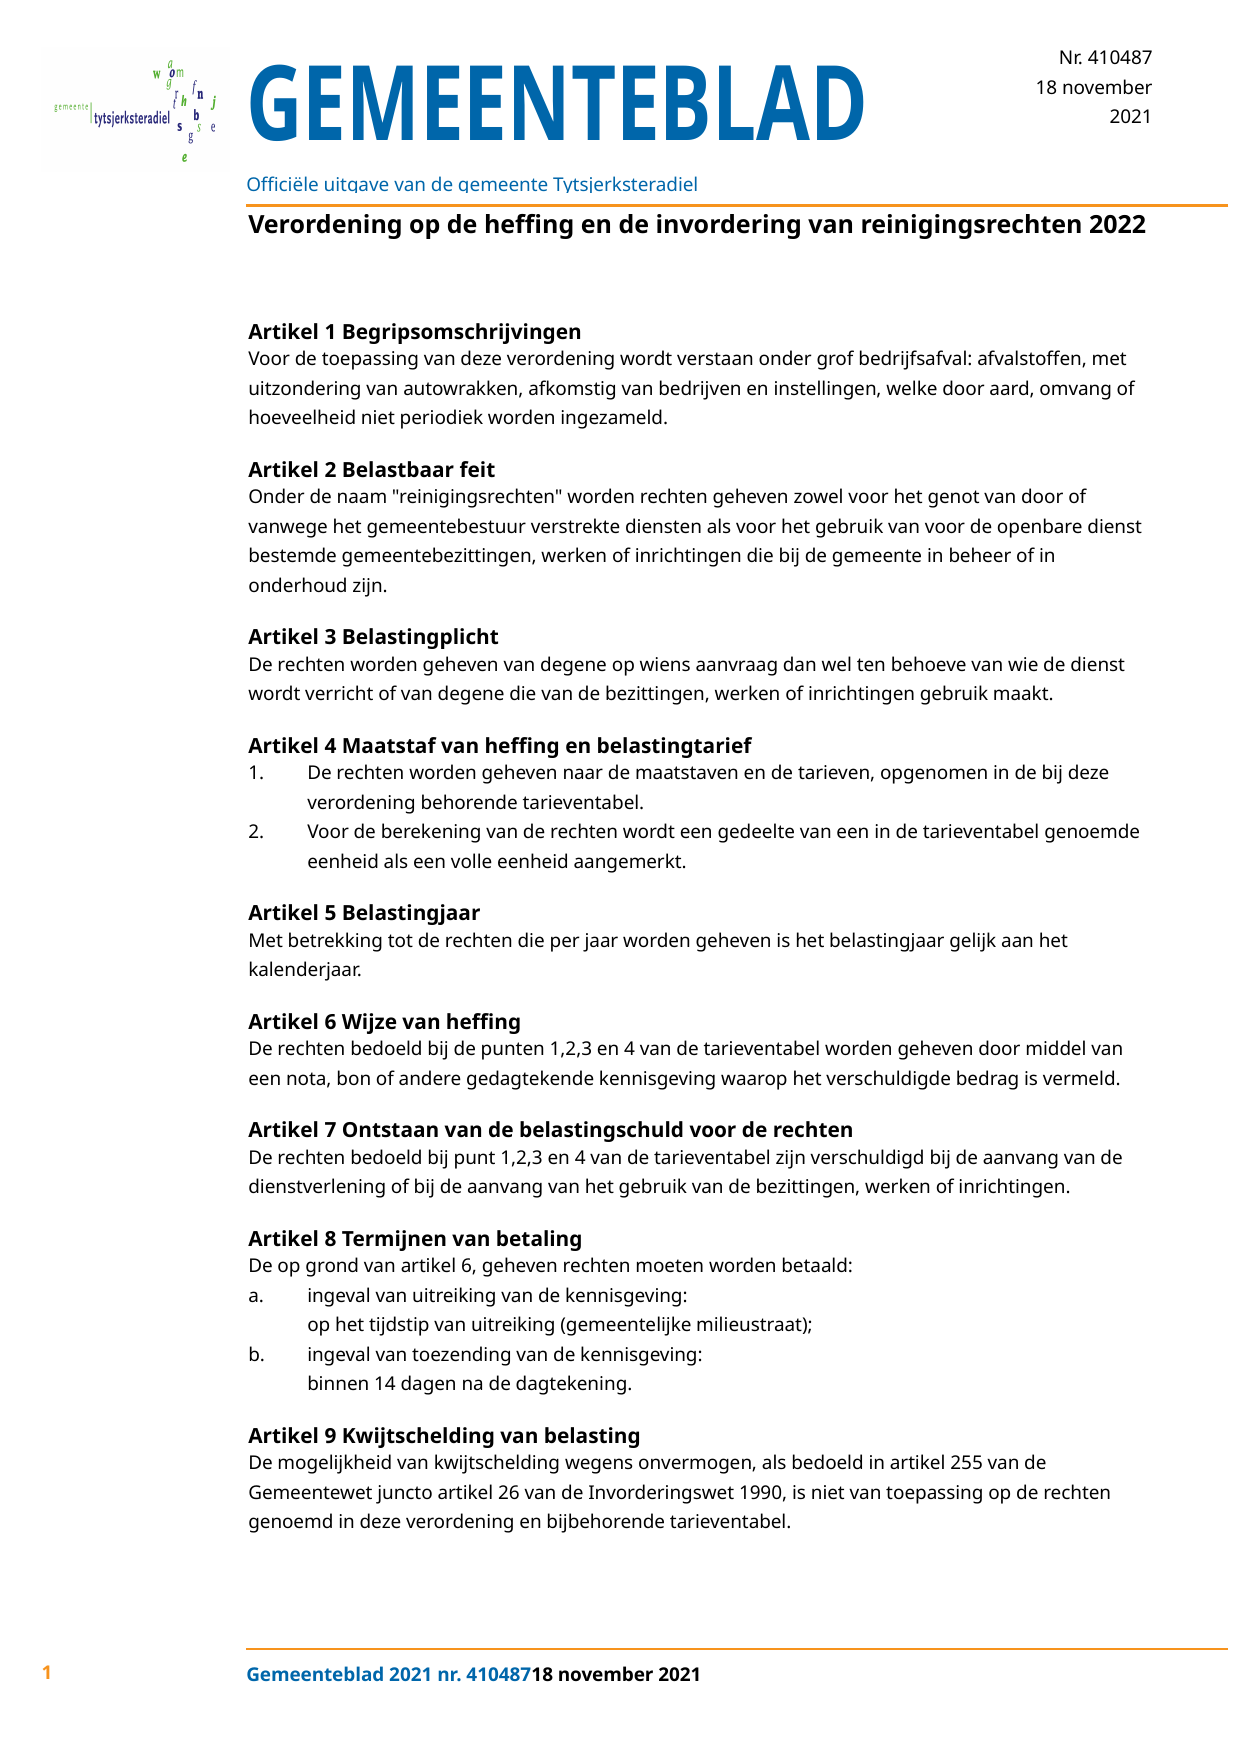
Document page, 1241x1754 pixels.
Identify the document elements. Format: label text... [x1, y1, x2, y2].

text Artikel 4 Maatstaf van heffing en belastingtarief [248, 731, 1152, 759]
text Artikel 9 Kwijtschelding van belasting [248, 1421, 1152, 1449]
text De rechten bedoeld bij punt 1,2,3 en 4 van de tarieventabel zijn verschuldigd bij de aanvang van de dienstverlening of bij de aanvang van het gebruik van de bezittingen, werken of inrichtingen. [248, 1144, 1152, 1199]
list op het tijdstip van uitreiking (gemeentelijke milieustraat); [248, 1311, 1152, 1337]
text Artikel 2 Belastbaar feit [248, 455, 1152, 483]
text De rechten worden geheven van degene op wiens aanvraag dan wel ten behoeve van wie de dienst wordt verricht of van degene die van de bezittingen, werken of inrichtingen gebruik maakt. [248, 651, 1152, 706]
text Met betrekking tot de rechten die per jaar worden geheven is het belastingjaar gelijk aan het kalenderjaar. [248, 927, 1152, 982]
text Artikel 8 Termijnen van betaling [248, 1224, 1152, 1252]
list Voor de berekening van de rechten wordt een gedeelte van een in de tarieventabel genoemde eenheid als een volle eenheid aangemerkt. [248, 818, 1152, 874]
text Voor de toepassing van deze verordening wordt verstaan onder grof bedrijfsafval: afvalstoffen, met uitzondering van autowrakken, afkomstig van bedrijven en instellingen, welke door aard, omvang of hoeveelheid niet periodiek worden ingezameld. [248, 345, 1152, 430]
text De mogelijkheid van kwijtschelding wegens onvermogen, als bedoeld in artikel 255 van de Gemeentewet juncto artikel 26 van de Invorderingswet 1990, is niet van toepassing op de rechten genoemd in deze verordening en bijbehorende tarieventabel. [248, 1449, 1152, 1534]
text Artikel 1 Begripsomschrijvingen [248, 317, 1152, 345]
list De rechten worden geheven naar de maatstaven en de tarieven, opgenomen in de bij deze verordening behorende tarieventabel. [248, 759, 1152, 815]
text De rechten bedoeld bij de punten 1,2,3 en 4 van de tarieventabel worden geheven door middel van een nota, bon of andere gedagtekende kennisgeving waarop het verschuldigde bedrag is vermeld. [248, 1035, 1152, 1091]
list ingeval van toezending van de kennisgeving: [248, 1341, 1152, 1367]
list ingeval van uitreiking van de kennisgeving: [248, 1282, 1152, 1308]
text Artikel 7 Ontstaan van de belastingschuld voor de rechten [248, 1115, 1152, 1144]
text De op grond van artikel 6, geheven rechten moeten worden betaald: [248, 1252, 1152, 1278]
text Artikel 6 Wijze van heffing [248, 1007, 1152, 1035]
text Artikel 3 Belastingplicht [248, 622, 1152, 651]
text Verordening op de heffing en de invordering van reinigingsrechten 2022 [248, 207, 1152, 241]
text Onder de naam "reinigingsrechten" worden rechten geheven zowel voor het genot van door of vanwege het gemeentebestuur verstrekte diensten als voor het gebruik van voor de openbare dienst bestemde gemeentebezittingen, werken of inrichtingen die bij de gemeente in beheer of in onderhoud zijn. [248, 483, 1152, 598]
list binnen 14 dagen na de dagtekening. [248, 1371, 1152, 1396]
picture [41, 47, 231, 172]
text Artikel 5 Belastingjaar [248, 898, 1152, 927]
